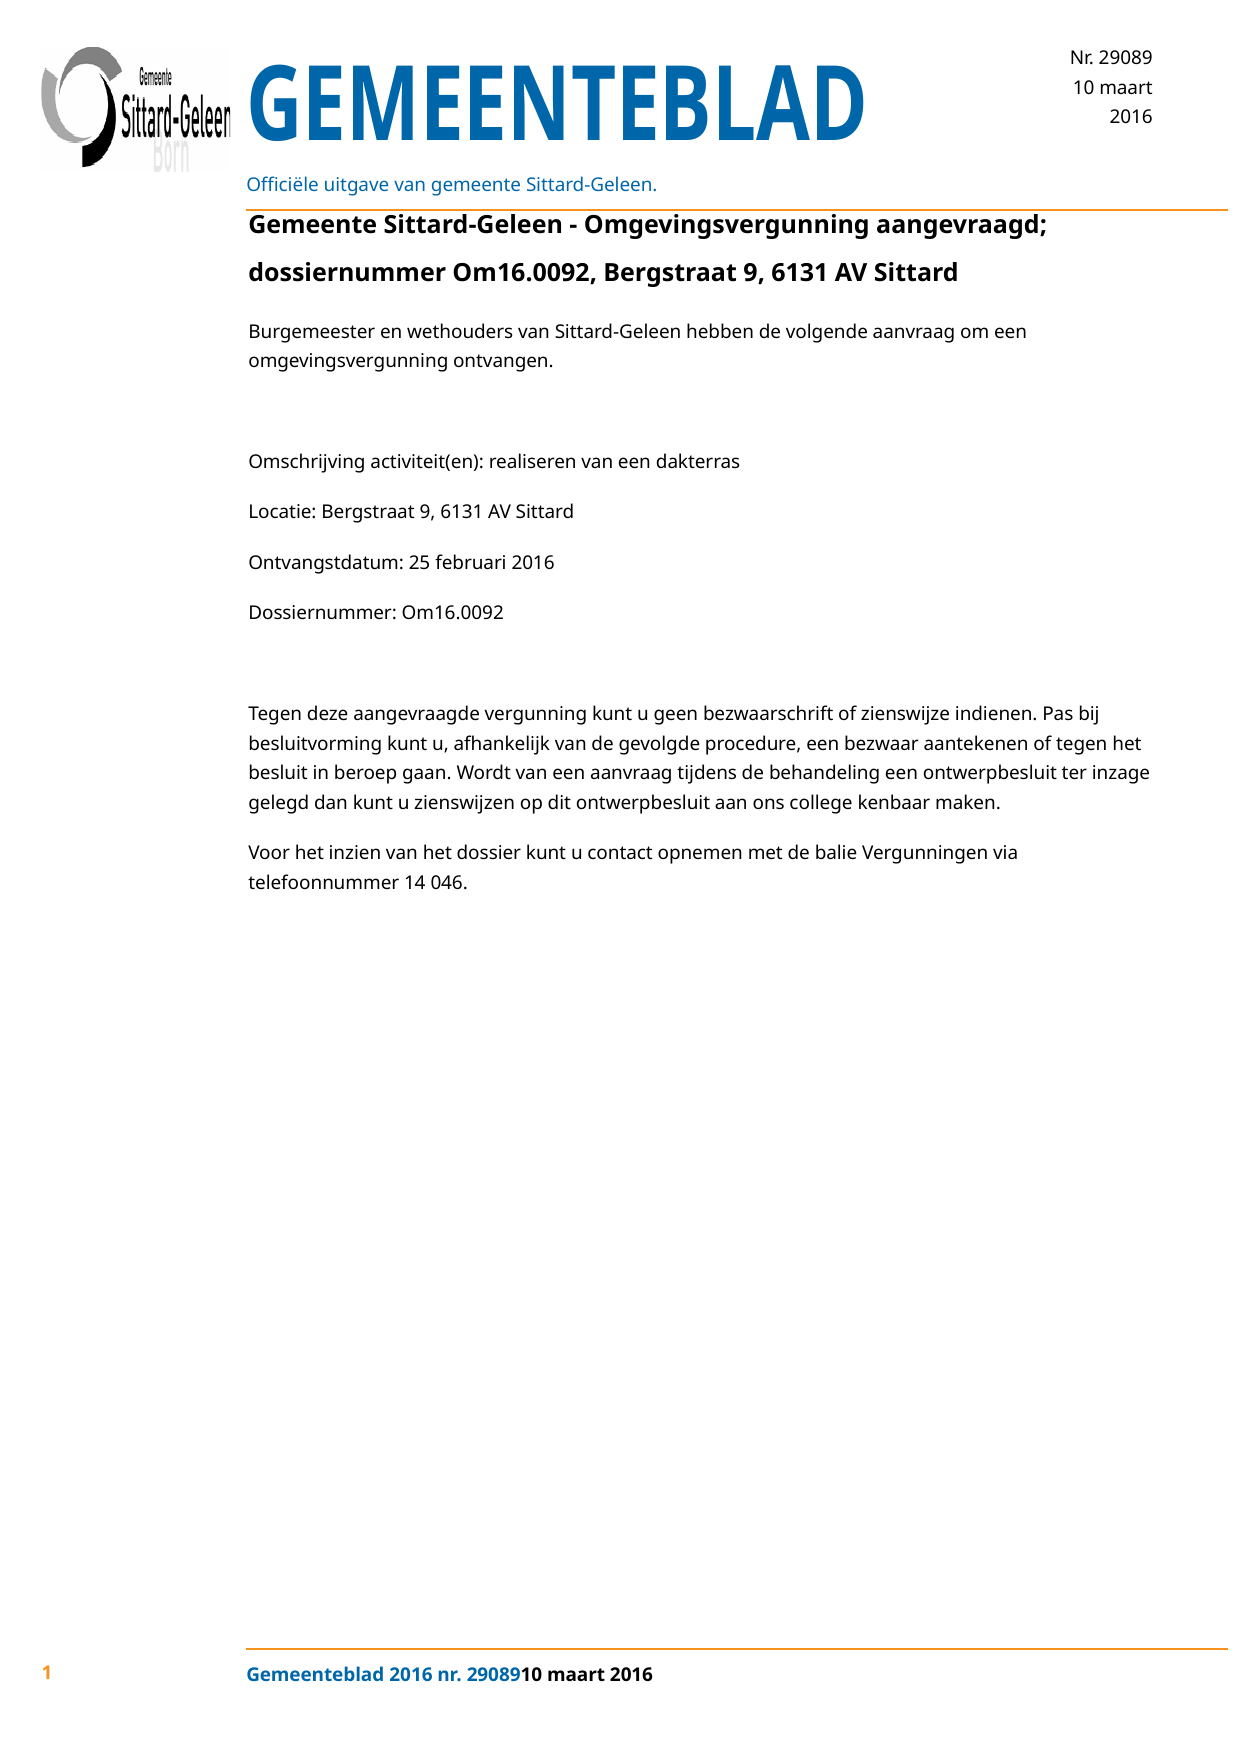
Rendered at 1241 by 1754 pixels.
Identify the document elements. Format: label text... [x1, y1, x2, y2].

picture [41, 47, 231, 172]
text Dossiernummer: Om16.0092 [248, 599, 1152, 625]
text Tegen deze aangevraagde vergunning kunt u geen bezwaarschrift of zienswijze indienen. Pas bij besluitvorming kunt u, afhankelijk van de gevolgde procedure, een bezwaar aantekenen of tegen het besluit in beroep gaan. Wordt van een aanvraag tijdens de behandeling een ontwerpbesluit ter inzage gelegd dan kunt u zienswijzen op dit ontwerpbesluit aan ons college kenbaar maken. [248, 700, 1152, 815]
text Ontvangstdatum: 25 februari 2016 [248, 549, 1152, 575]
text Gemeente Sittard-Geleen - Omgevingsvergunning aangevraagd; dossiernummer Om16.0092, Bergstraat 9, 6131 AV Sittard [248, 211, 1152, 288]
text Omschrijving activiteit(en): realiseren van een dakterras [248, 448, 1152, 474]
text Locatie: Bergstraat 9, 6131 AV Sittard [248, 499, 1152, 524]
text Voor het inzien van het dossier kunt u contact opnemen met de balie Vergunningen via telefoonnummer 14 046. [248, 839, 1152, 895]
text Burgemeester en wethouders van Sittard-Geleen hebben de volgende aanvraag om een omgevingsvergunning ontvangen. [248, 318, 1152, 373]
